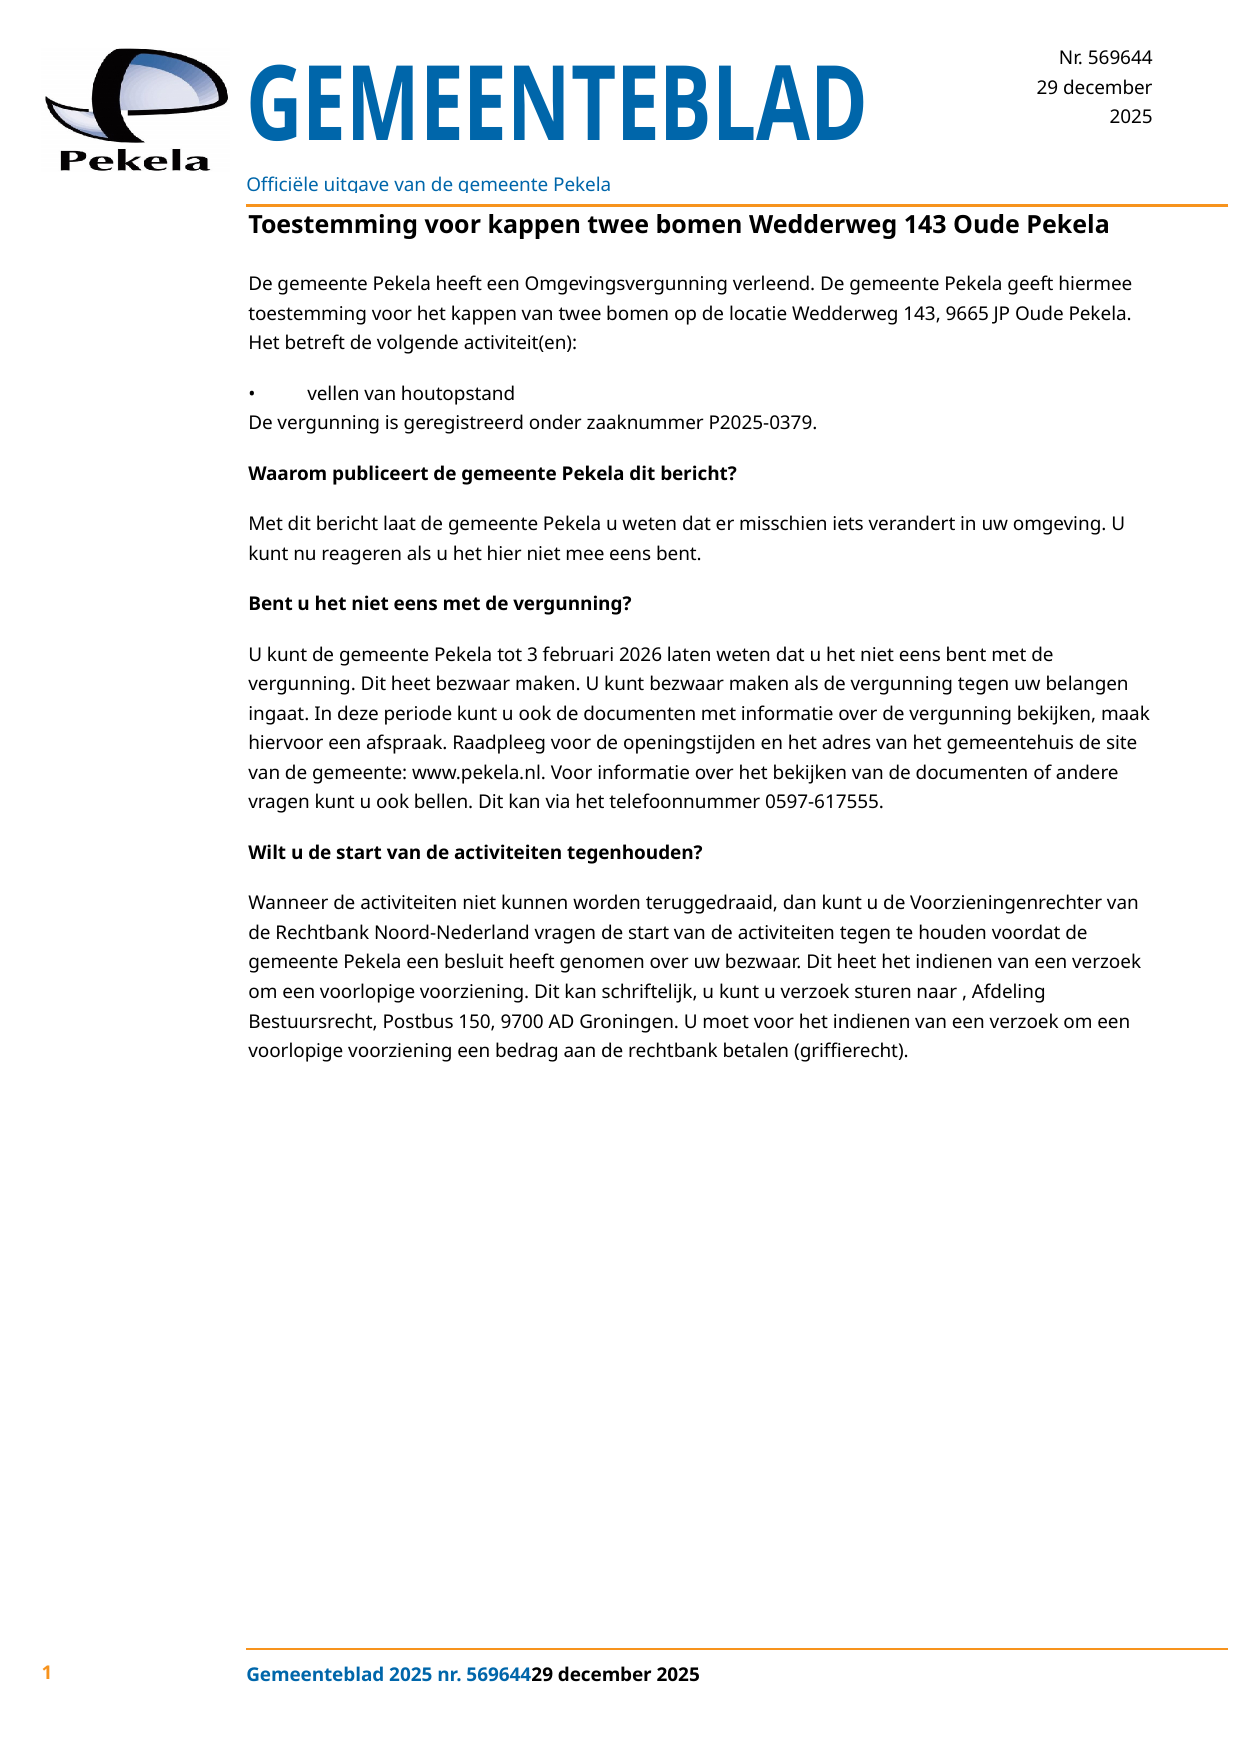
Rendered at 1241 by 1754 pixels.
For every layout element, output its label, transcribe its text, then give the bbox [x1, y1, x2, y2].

list vellen van houtopstand [248, 380, 1152, 406]
text Wilt u de start van de activiteiten tegenhouden? [248, 839, 1152, 865]
text Wanneer de activiteiten niet kunnen worden teruggedraaid, dan kunt u de Voorzieningenrechter van de Rechtbank Noord-Nederland vragen de start van de activiteiten tegen te houden voordat de gemeente Pekela een besluit heeft genomen over uw bezwaar. Dit heet het indienen van een verzoek om een voorlopige voorziening. Dit kan schriftelijk, u kunt u verzoek sturen naar , Afdeling Bestuursrecht, Postbus 150, 9700 AD Groningen. U moet voor het indienen van een verzoek om een voorlopige voorziening een bedrag aan de rechtbank betalen (griffierecht). [248, 889, 1152, 1063]
text De gemeente Pekela heeft een Omgevingsvergunning verleend. De gemeente Pekela geeft hiermee toestemming voor het kappen van twee bomen op de locatie Wedderweg 143, 9665 JP Oude Pekela. Het betreft de volgende activiteit(en): [248, 270, 1152, 355]
text Toestemming voor kappen twee bomen Wedderweg 143 Oude Pekela [248, 207, 1152, 241]
text Bent u het niet eens met de vergunning? [248, 590, 1152, 616]
text U kunt de gemeente Pekela tot 3 februari 2026 laten weten dat u het niet eens bent met de vergunning. Dit heet bezwaar maken. U kunt bezwaar maken als de vergunning tegen uw belangen ingaat. In deze periode kunt u ook de documenten met informatie over de vergunning bekijken, maak hiervoor een afspraak. Raadpleeg voor de openingstijden en het adres van het gemeentehuis de site van de gemeente: www.pekela.nl. Voor informatie over het bekijken van de documenten of andere vragen kunt u ook bellen. Dit kan via het telefoonnummer 0597-617555. [248, 641, 1152, 814]
text De vergunning is geregistreerd onder zaaknummer P2025-0379. [248, 409, 1152, 435]
text Waarom publiceert de gemeente Pekela dit bericht? [248, 460, 1152, 486]
picture [41, 47, 231, 172]
text Met dit bericht laat de gemeente Pekela u weten dat er misschien iets verandert in uw omgeving. U kunt nu reageren als u het hier niet mee eens bent. [248, 510, 1152, 566]
